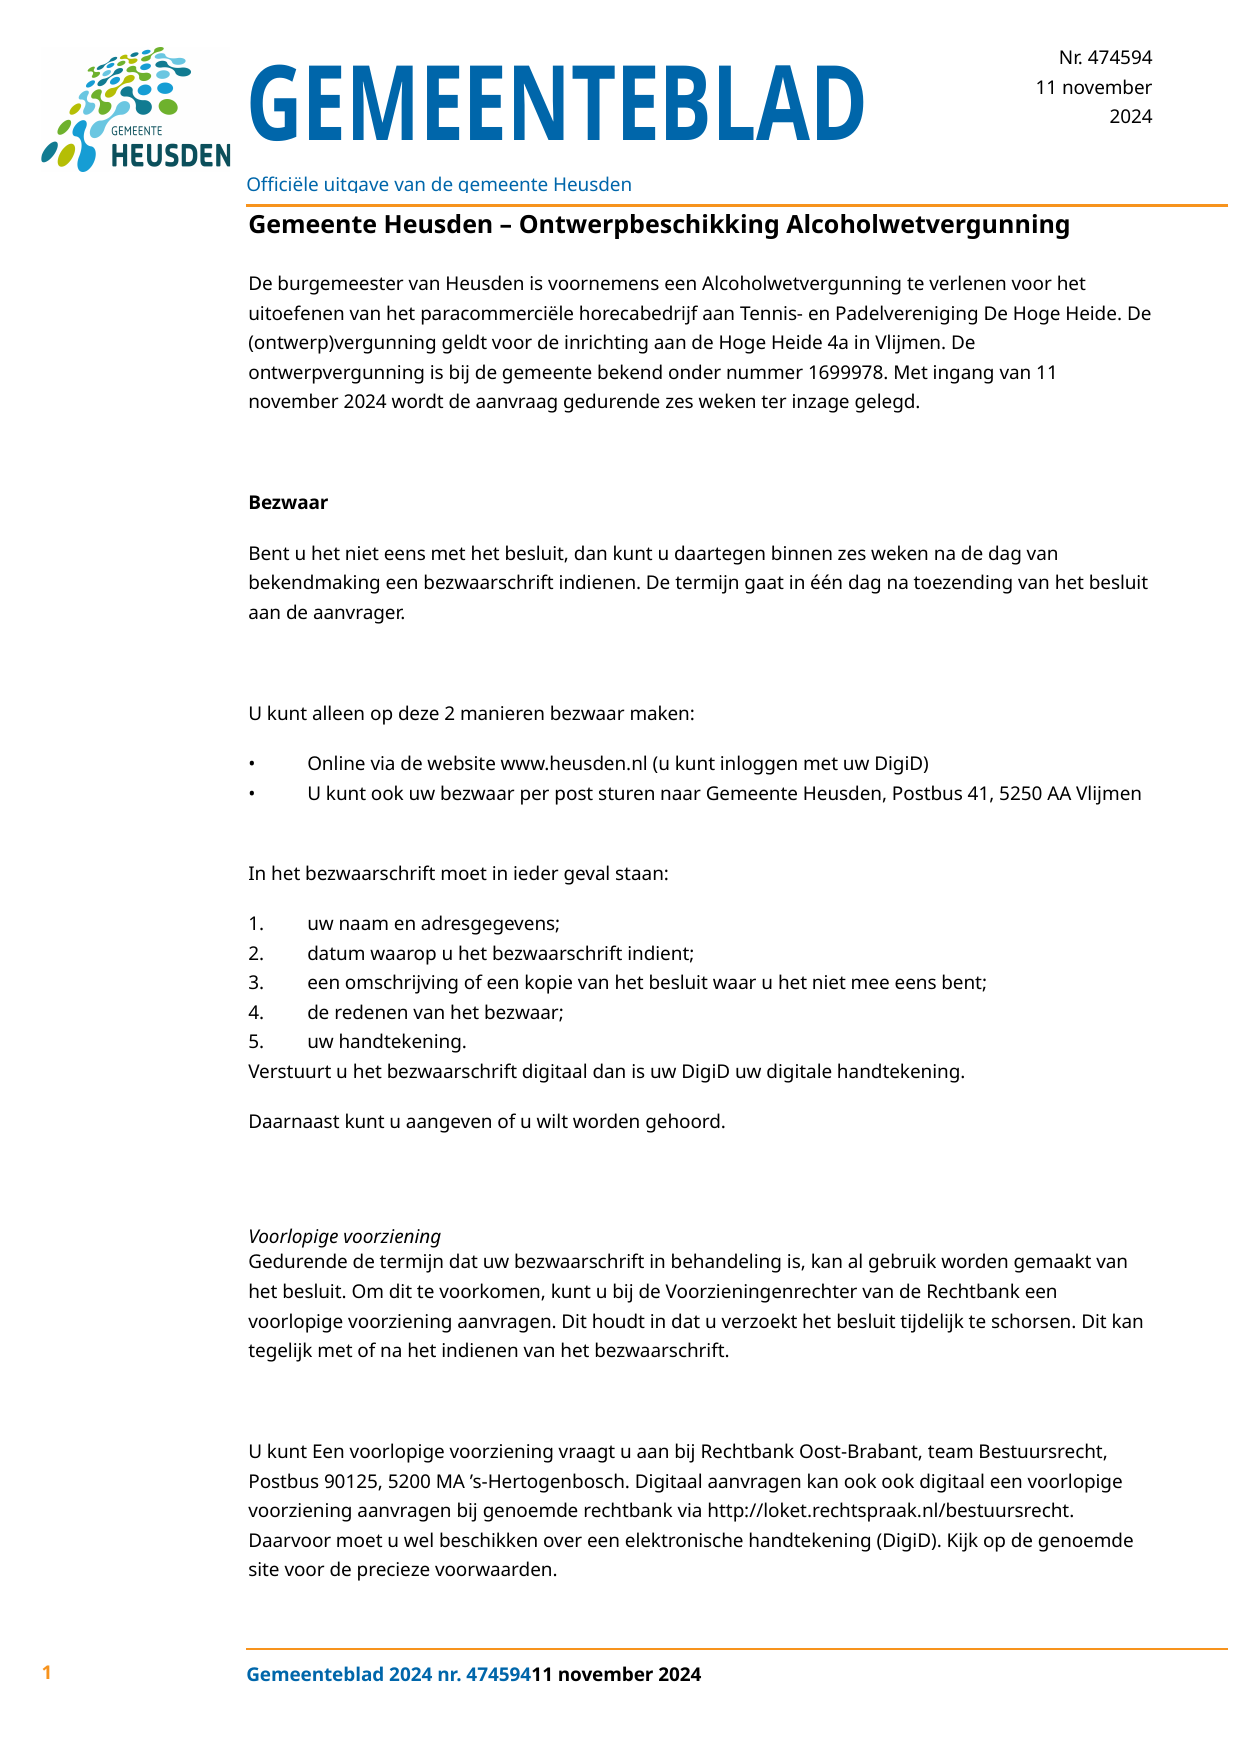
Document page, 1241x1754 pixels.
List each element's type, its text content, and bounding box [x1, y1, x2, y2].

text Daarnaast kunt u aangeven of u wilt worden gehoord. [248, 1109, 1152, 1134]
list de redenen van het bezwaar; [248, 999, 1152, 1025]
list datum waarop u het bezwaarschrift indient; [248, 940, 1152, 966]
list uw naam en adresgegevens; [248, 910, 1152, 936]
text Bent u het niet eens met het besluit, dan kunt u daartegen binnen zes weken na de dag van bekendmaking een bezwaarschrift indienen. De termijn gaat in één dag na toezending van het besluit aan de aanvrager. [248, 540, 1152, 625]
list uw handtekening. [248, 1029, 1152, 1054]
picture [41, 47, 231, 172]
text Bezwaar [248, 489, 1152, 515]
text In het bezwaarschrift moet in ieder geval staan: [248, 860, 1152, 886]
list U kunt ook uw bezwaar per post sturen naar Gemeente Heusden, Postbus 41, 5250 AA Vlijmen [248, 780, 1152, 806]
list Online via de website www.heusden.nl (u kunt inloggen met uw DigiD) [248, 750, 1152, 776]
text Verstuurt u het bezwaarschrift digitaal dan is uw DigiD uw digitale handtekening. [248, 1058, 1152, 1084]
list een omschrijving of een kopie van het besluit waar u het niet mee eens bent; [248, 969, 1152, 995]
text U kunt alleen op deze 2 manieren bezwaar maken: [248, 700, 1152, 726]
text Gemeente Heusden – Ontwerpbeschikking Alcoholwetvergunning [248, 207, 1152, 241]
text Gedurende de termijn dat uw bezwaarschrift in behandeling is, kan al gebruik worden gemaakt van het besluit. Om dit te voorkomen, kunt u bij de Voorzieningenrechter van de Rechtbank een voorlopige voorziening aanvragen. Dit houdt in dat u verzoekt het besluit tijdelijk te schorsen. Dit kan tegelijk met of na het indienen van het bezwaarschrift. [248, 1249, 1152, 1363]
text U kunt Een voorlopige voorziening vraagt u aan bij Rechtbank Oost-Brabant, team Bestuursrecht, Postbus 90125, 5200 MA ’s-Hertogenbosch. Digitaal aanvragen kan ook ook digitaal een voorlopige voorziening aanvragen bij genoemde rechtbank via http://loket.rechtspraak.nl/bestuursrecht. Daarvoor moet u wel beschikken over een elektronische handtekening (DigiD). Kijk op de genoemde site voor de precieze voorwaarden. [248, 1438, 1152, 1582]
text De burgemeester van Heusden is voornemens een Alcoholwetvergunning te verlenen voor het uitoefenen van het paracommerciële horecabedrijf aan Tennis- en Padelvereniging De Hoge Heide. De (ontwerp)vergunning geldt voor de inrichting aan de Hoge Heide 4a in Vlijmen. De ontwerpvergunning is bij de gemeente bekend onder nummer 1699978. Met ingang van 11 november 2024 wordt de aanvraag gedurende zes weken ter inzage gelegd. [248, 270, 1152, 414]
text Voorlopige voorziening [248, 1223, 1152, 1249]
